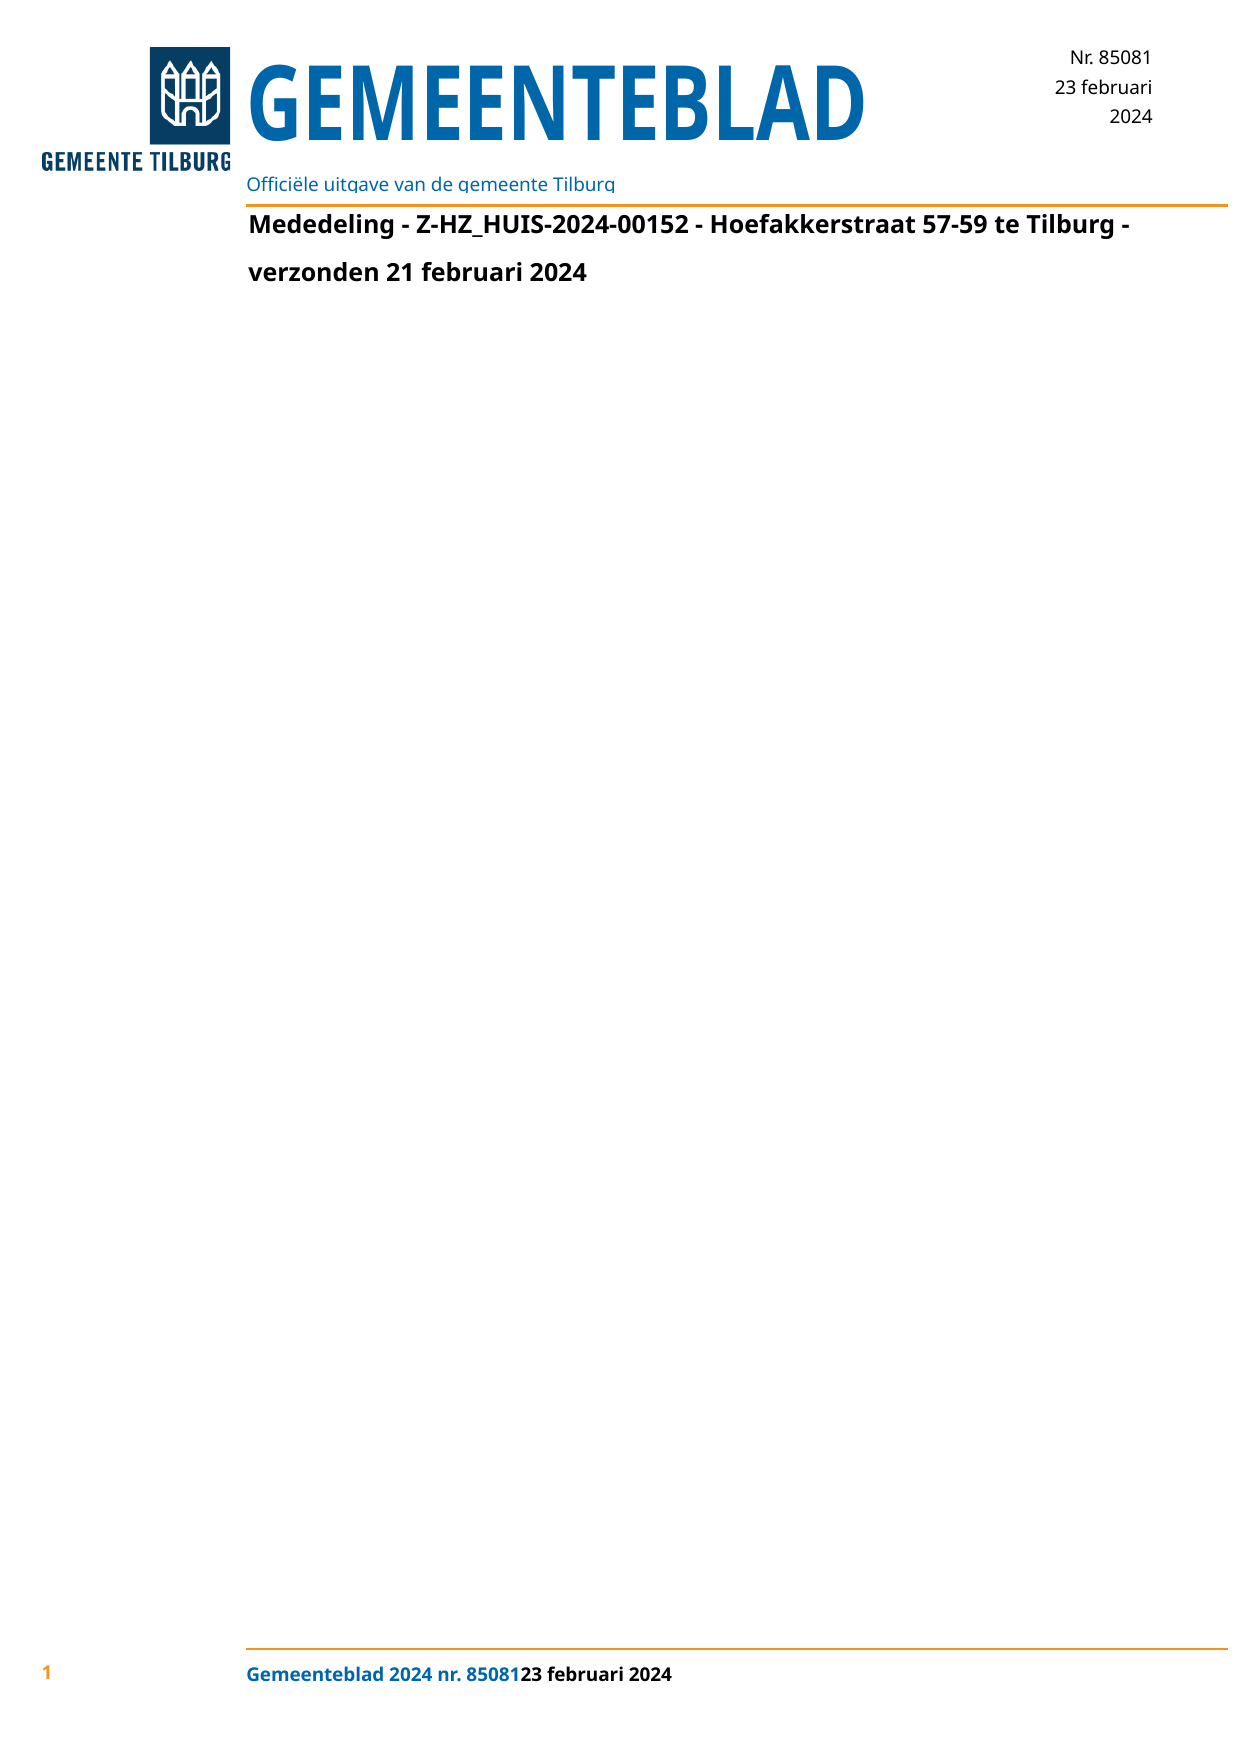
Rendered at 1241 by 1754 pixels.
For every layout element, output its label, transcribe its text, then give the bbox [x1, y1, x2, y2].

picture [41, 47, 231, 172]
text Mededeling - Z-HZ_HUIS-2024-00152 - Hoefakkerstraat 57-59 te Tilburg - verzonden 21 februari 2024 [248, 207, 1152, 288]
